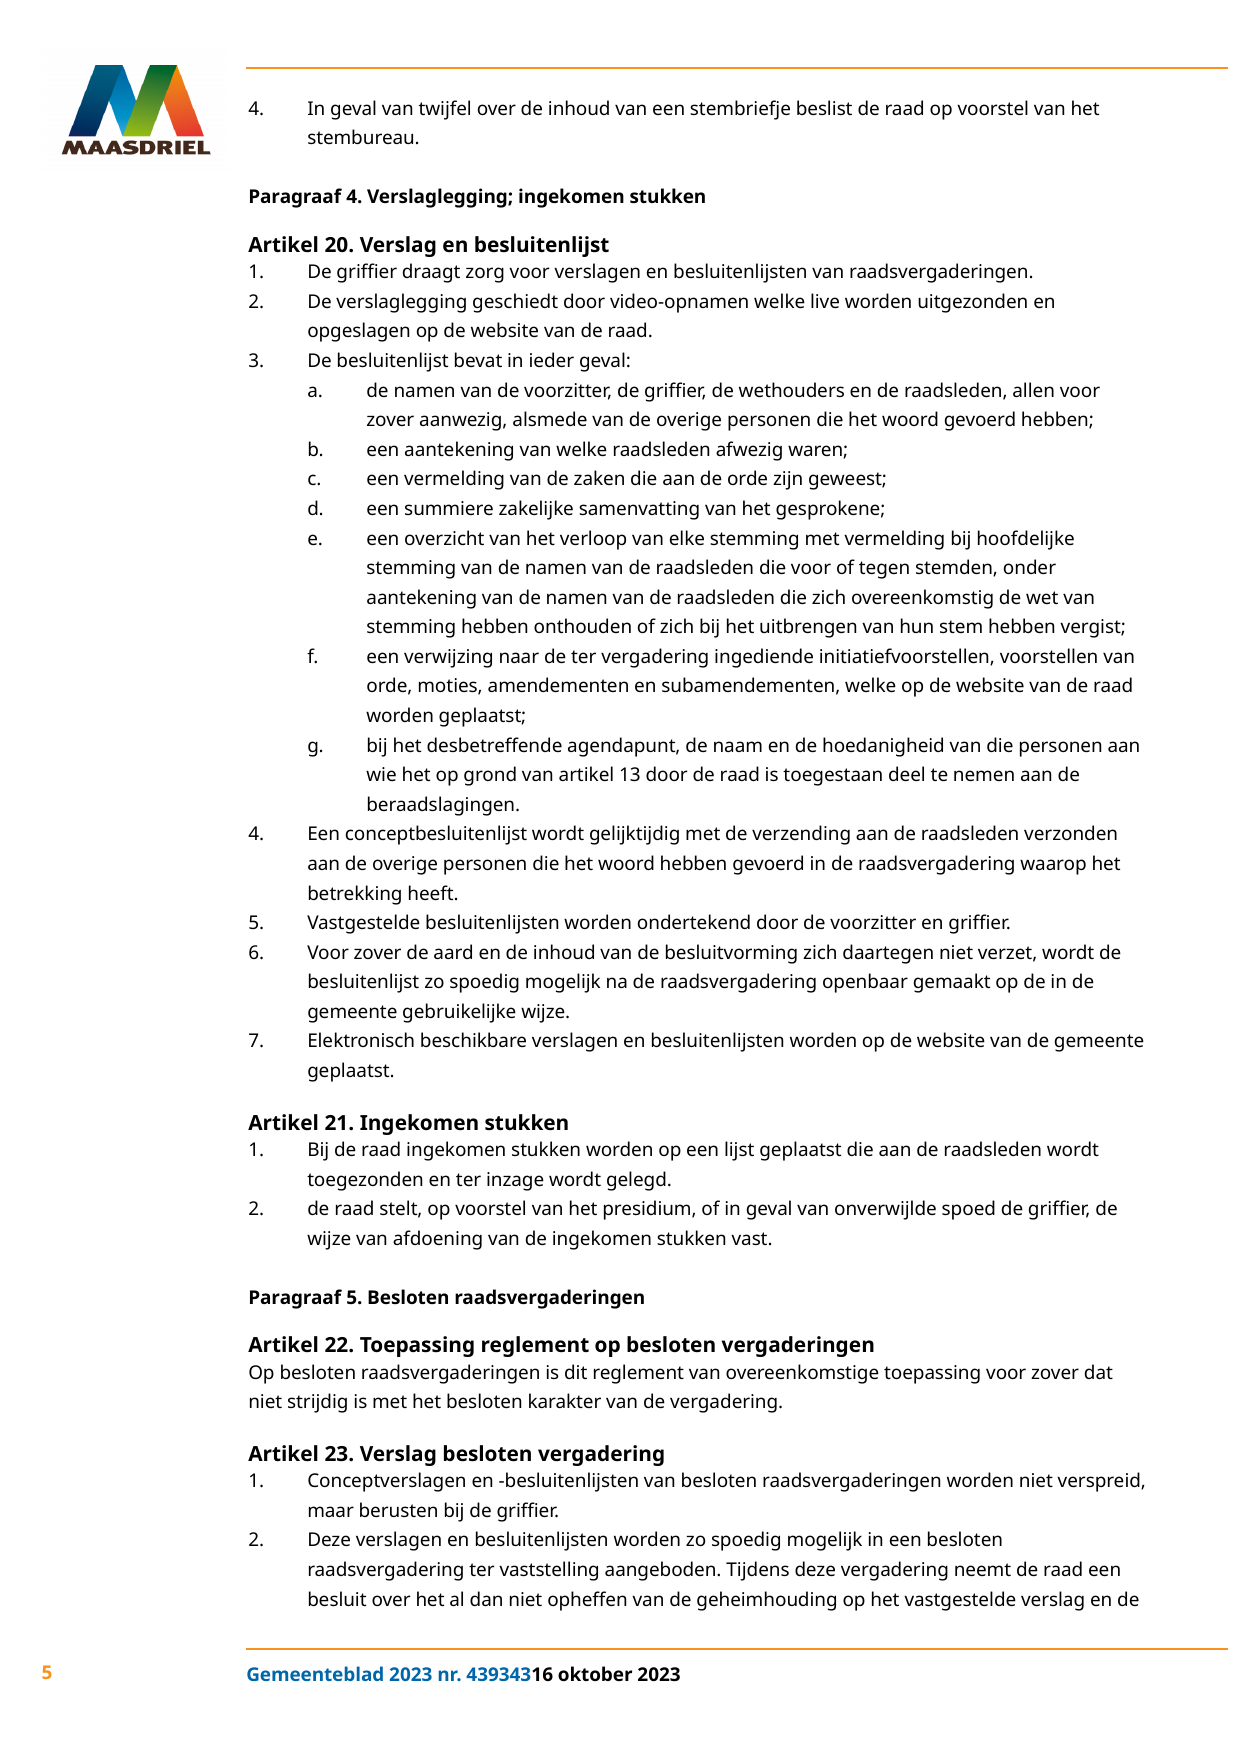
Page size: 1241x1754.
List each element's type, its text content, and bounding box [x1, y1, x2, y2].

text Artikel 22. Toepassing reglement op besloten vergaderingen [248, 1331, 1152, 1359]
list een vermelding van de zaken die aan de orde zijn geweest; [307, 466, 1152, 491]
list Bij de raad ingekomen stukken worden op een lijst geplaatst die aan de raadsleden wordt toegezonden en ter inzage wordt gelegd. [248, 1136, 1152, 1191]
list Voor zover de aard en de inhoud van de besluitvorming zich daartegen niet verzet, wordt de besluitenlijst zo spoedig mogelijk na de raadsvergadering openbaar gemaakt op de in de gemeente gebruikelijke wijze. [248, 939, 1152, 1024]
list De besluitenlijst bevat in ieder geval: [248, 347, 1152, 373]
list Een conceptbesluitenlijst wordt gelijktijdig met de verzending aan de raadsleden verzonden aan de overige personen die het woord hebben gevoerd in de raadsvergadering waarop het betrekking heeft. [248, 821, 1152, 906]
list een summiere zakelijke samenvatting van het gesprokene; [307, 495, 1152, 521]
list de raad stelt, op voorstel van het presidium, of in geval van onverwijlde spoed de griffier, de wijze van afdoening van de ingekomen stukken vast. [248, 1195, 1152, 1251]
list De griffier draagt zorg voor verslagen en besluitenlijsten van raadsvergaderingen. [248, 258, 1152, 284]
list een aantekening van welke raadsleden afwezig waren; [307, 436, 1152, 462]
text Paragraaf 5. Besloten raadsvergaderingen [248, 1284, 1152, 1310]
text Paragraaf 4. Verslaglegging; ingekomen stukken [248, 183, 1152, 209]
text Op besloten raadsvergaderingen is dit reglement van overeenkomstige toepassing voor zover dat niet strijdig is met het besloten karakter van de vergadering. [248, 1359, 1152, 1414]
list Conceptverslagen en -besluitenlijsten van besloten raadsvergaderingen worden niet verspreid, maar berusten bij de griffier. [248, 1467, 1152, 1523]
text Artikel 23. Verslag besloten vergadering [248, 1439, 1152, 1467]
list De verslaglegging geschiedt door video-opnamen welke live worden uitgezonden en opgeslagen op de website van de raad. [248, 288, 1152, 343]
list de namen van de voorzitter, de griffier, de wethouders en de raadsleden, allen voor zover aanwezig, alsmede van de overige personen die het woord gevoerd hebben; [307, 377, 1152, 432]
list Deze verslagen en besluitenlijsten worden zo spoedig mogelijk in een besloten raadsvergadering ter vaststelling aangeboden. Tijdens deze vergadering neemt de raad een besluit over het al dan niet opheffen van de geheimhouding op het vastgestelde verslag en de [248, 1527, 1152, 1612]
text Artikel 21. Ingekomen stukken [248, 1108, 1152, 1136]
list Elektronisch beschikbare verslagen en besluitenlijsten worden op de website van de gemeente geplaatst. [248, 1028, 1152, 1083]
list In geval van twijfel over de inhoud van een stembriefje beslist de raad op voorstel van het stembureau. [248, 95, 1152, 150]
list een verwijzing naar de ter vergadering ingediende initiatiefvoorstellen, voorstellen van orde, moties, amendementen en subamendementen, welke op de website van de raad worden geplaatst; [307, 643, 1152, 728]
list Vastgestelde besluitenlijsten worden ondertekend door de voorzitter en griffier. [248, 909, 1152, 935]
text Artikel 20. Verslag en besluitenlijst [248, 230, 1152, 258]
list een overzicht van het verloop van elke stemming met vermelding bij hoofdelijke stemming van de namen van de raadsleden die voor of tegen stemden, onder aantekening van de namen van de raadsleden die zich overeenkomstig de wet van stemming hebben onthouden of zich bij het uitbrengen van hun stem hebben vergist; [307, 525, 1152, 639]
list bij het desbetreffende agendapunt, de naam en de hoedanigheid van die personen aan wie het op grond van artikel 13 door de raad is toegestaan deel te nemen aan de beraadslagingen. [307, 732, 1152, 817]
picture [41, 47, 231, 172]
